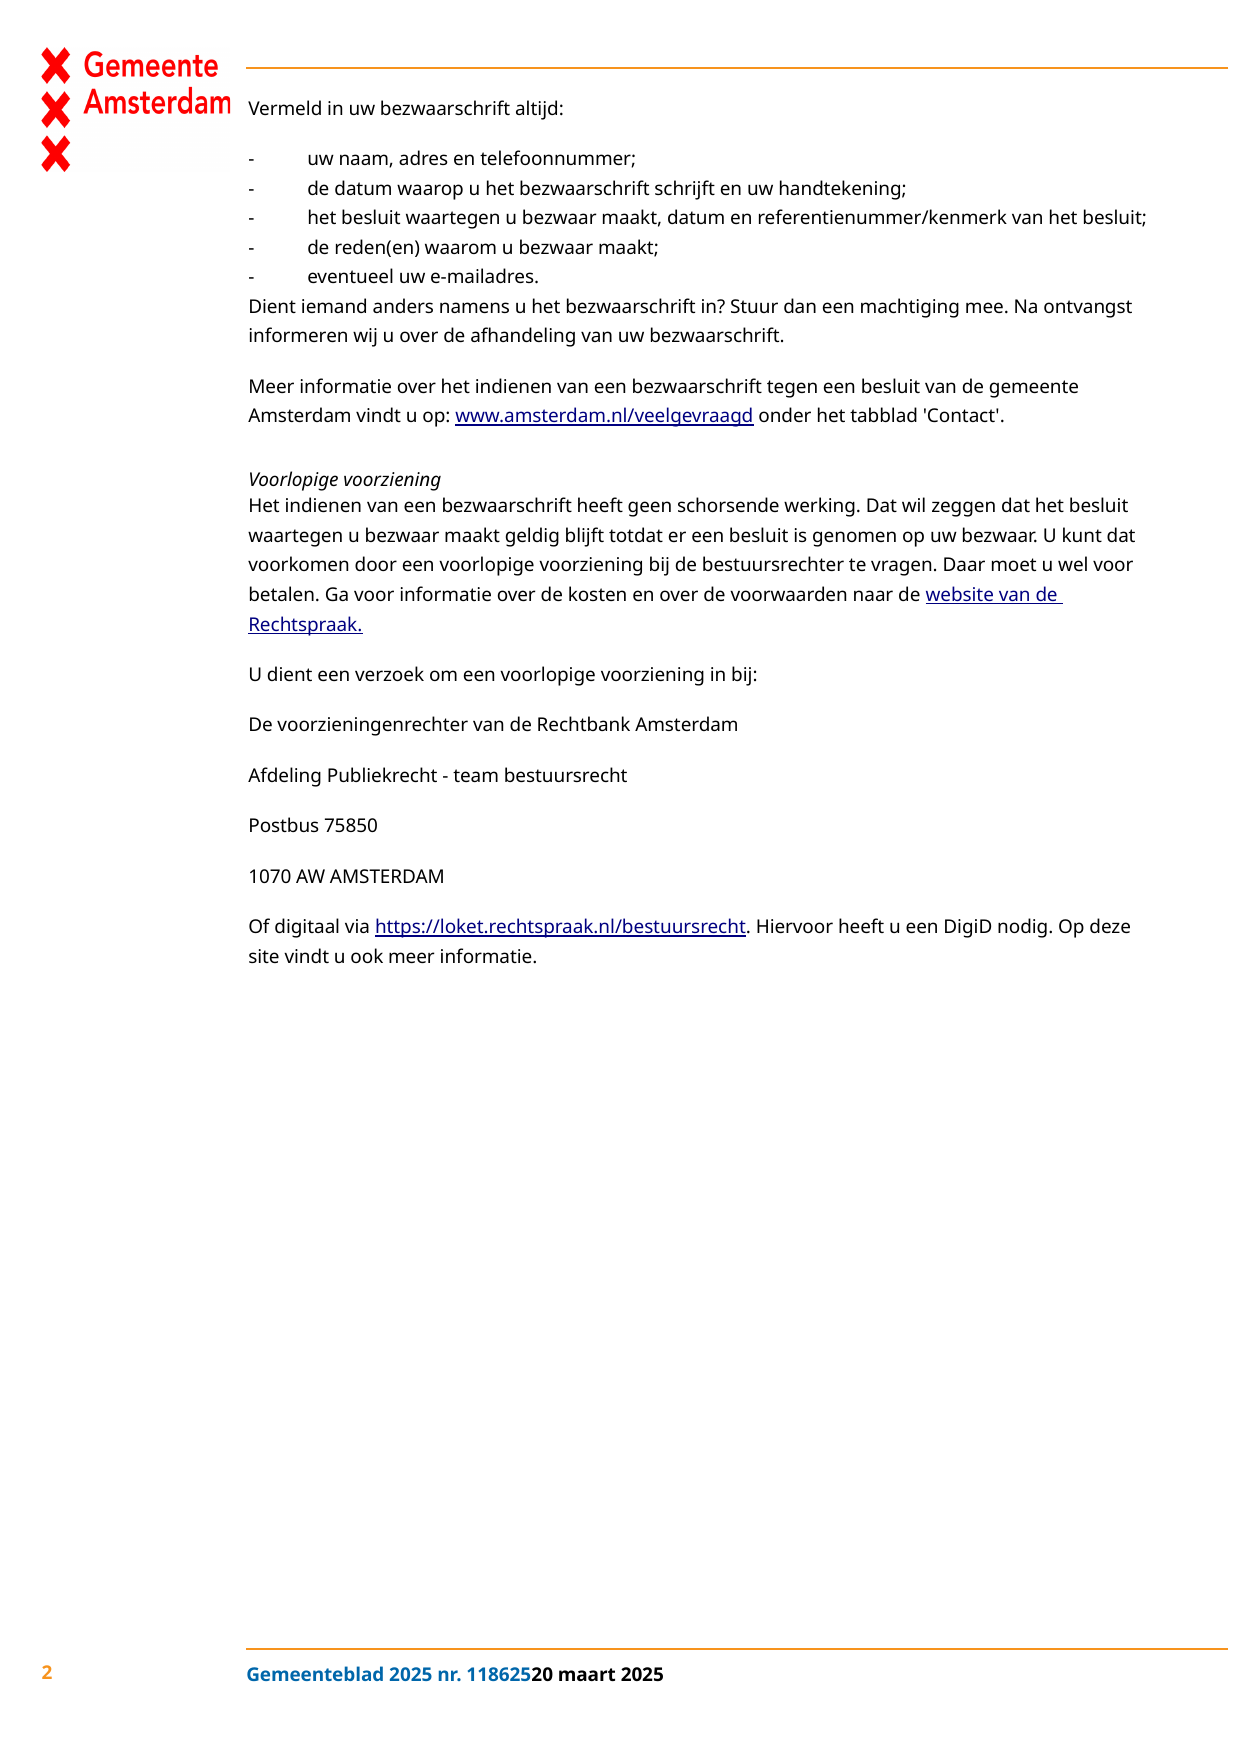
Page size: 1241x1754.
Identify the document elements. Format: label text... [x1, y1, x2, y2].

text Postbus 75850 [248, 812, 1152, 838]
list eventueel uw e-mailadres. [248, 263, 1152, 289]
text Het indienen van een bezwaarschrift heeft geen schorsende werking. Dat wil zeggen dat het besluit waartegen u bezwaar maakt geldig blijft totdat er een besluit is genomen op uw bezwaar. U kunt dat voorkomen door een voorlopige voorziening bij de bestuursrechter te vragen. Daar moet u wel voor betalen. Ga voor informatie over de kosten en over de voorwaarden naar de website van de Rechtspraak. [248, 492, 1152, 636]
list de datum waarop u het bezwaarschrift schrijft en uw handtekening; [248, 175, 1152, 201]
list uw naam, adres en telefoonnummer; [248, 145, 1152, 171]
text De voorzieningenrechter van de Rechtbank Amsterdam [248, 712, 1152, 737]
list het besluit waartegen u bezwaar maakt, datum en referentienummer/kenmerk van het besluit; [248, 204, 1152, 230]
text Dient iemand anders namens u het bezwaarschrift in? Stuur dan een machtiging mee. Na ontvangst informeren wij u over de afhandeling van uw bezwaarschrift. [248, 293, 1152, 348]
text Meer informatie over het indienen van een bezwaarschrift tegen een besluit van de gemeente Amsterdam vindt u op: www.amsterdam.nl/veelgevraagd onder het tabblad 'Contact'. [248, 373, 1152, 428]
text U dient een verzoek om een voorlopige voorziening in bij: [248, 661, 1152, 687]
picture [41, 47, 231, 172]
text Of digitaal via https://loket.rechtspraak.nl/bestuursrecht. Hiervoor heeft u een DigiD nodig. Op deze site vindt u ook meer informatie. [248, 913, 1152, 968]
text 1070 AW AMSTERDAM [248, 863, 1152, 888]
text Voorlopige voorziening [248, 467, 1152, 492]
text Afdeling Publiekrecht - team bestuursrecht [248, 762, 1152, 788]
list de reden(en) waarom u bezwaar maakt; [248, 234, 1152, 260]
text Vermeld in uw bezwaarschrift altijd: [248, 95, 1152, 121]
